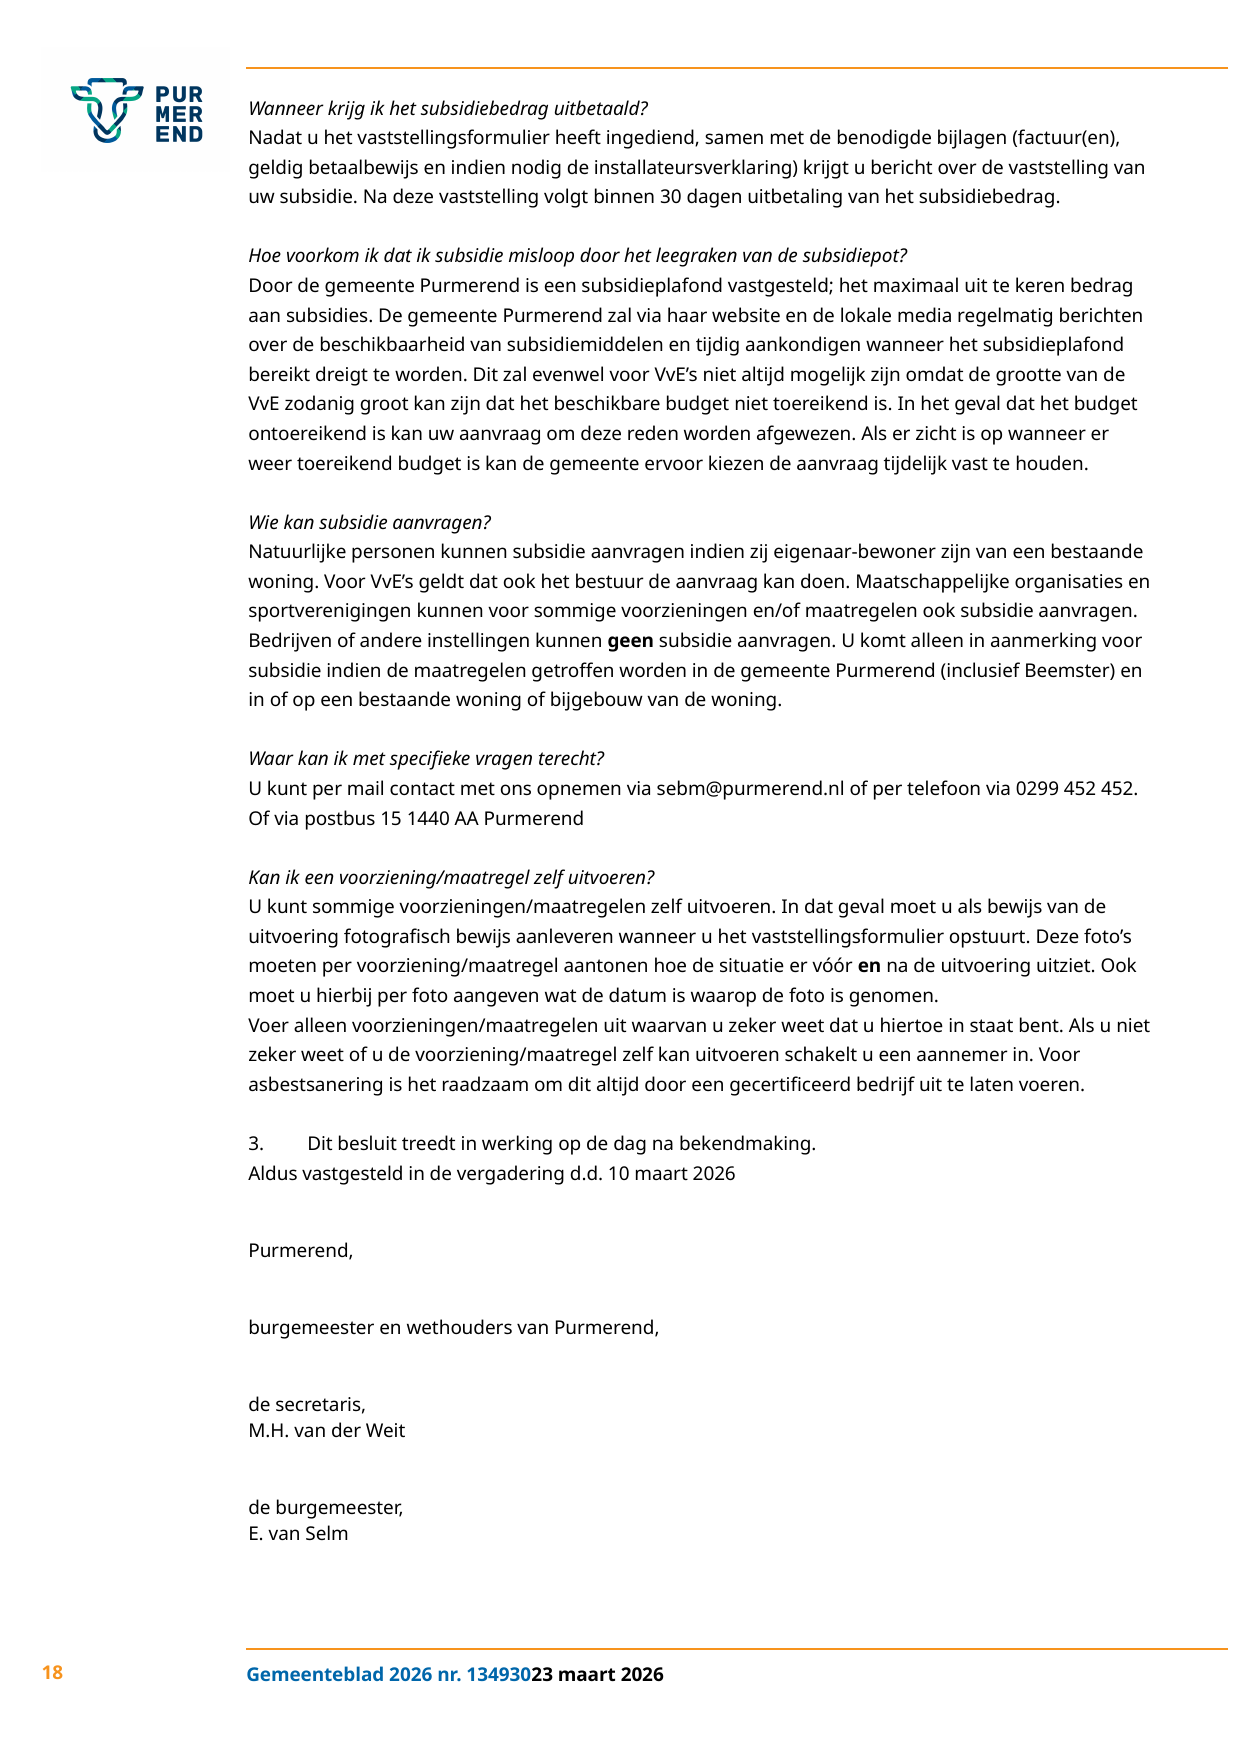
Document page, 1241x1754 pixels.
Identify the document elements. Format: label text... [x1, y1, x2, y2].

text Voer alleen voorzieningen/maatregelen uit waarvan u zeker weet dat u hiertoe in staat bent. Als u niet zeker weet of u de voorziening/maatregel zelf kan uitvoeren schakelt u een aannemer in. Voor asbestsanering is het raadzaam om dit altijd door een gecertificeerd bedrijf uit te laten voeren. [248, 1012, 1152, 1097]
text Aldus vastgesteld in de vergadering d.d. 10 maart 2026 [248, 1160, 1152, 1186]
text Door de gemeente Purmerend is een subsidieplafond vastgesteld; het maximaal uit te keren bedrag aan subsidies. De gemeente Purmerend zal via haar website en de lokale media regelmatig berichten over de beschikbaarheid van subsidiemiddelen en tijdig aankondigen wanneer het subsidieplafond bereikt dreigt te worden. Dit zal evenwel voor VvE’s niet altijd mogelijk zijn omdat de grootte van de VvE zodanig groot kan zijn dat het beschikbare budget niet toereikend is. In het geval dat het budget ontoereikend is kan uw aanvraag om deze reden worden afgewezen. Als er zicht is op wanneer er weer toereikend budget is kan de gemeente ervoor kiezen de aanvraag tijdelijk vast te houden. [248, 272, 1152, 476]
text burgemeester en wethouders van Purmerend, [248, 1314, 1152, 1340]
text Waar kan ik met specifieke vragen terecht? [248, 746, 1152, 771]
text U kunt sommige voorzieningen/maatregelen zelf uitvoeren. In dat geval moet u als bewijs van de uitvoering fotografisch bewijs aanleveren wanneer u het vaststellingsformulier opstuurt. Deze foto’s moeten per voorziening/maatregel aantonen hoe de situatie er vóór en na de uitvoering uitziet. Ook moet u hierbij per foto aangeven wat de datum is waarop de foto is genomen. [248, 893, 1152, 1008]
text Hoe voorkom ik dat ik subsidie misloop door het leegraken van de subsidiepot? [248, 243, 1152, 268]
text Purmerend, [248, 1237, 1152, 1263]
text Nadat u het vaststellingsformulier heeft ingediend, samen met de benodigde bijlagen (factuur(en), geldig betaalbewijs en indien nodig de installateursverklaring) krijgt u bericht over de vaststelling van uw subsidie. Na deze vaststelling volgt binnen 30 dagen uitbetaling van het subsidiebedrag. [248, 124, 1152, 209]
text E. van Selm [248, 1520, 1152, 1546]
text M.H. van der Weit [248, 1417, 1152, 1443]
text de secretaris, [248, 1391, 1152, 1417]
picture [41, 47, 231, 172]
list Dit besluit treedt in werking op de dag na bekendmaking. [248, 1130, 1152, 1156]
text U kunt per mail contact met ons opnemen via sebm@purmerend.nl of per telefoon via 0299 452 452. Of via postbus 15 1440 AA Purmerend [248, 775, 1152, 831]
text Kan ik een voorziening/maatregel zelf uitvoeren? [248, 864, 1152, 890]
text de burgemeester, [248, 1494, 1152, 1520]
text Wie kan subsidie aanvragen? [248, 509, 1152, 535]
text Natuurlijke personen kunnen subsidie aanvragen indien zij eigenaar-bewoner zijn van een bestaande woning. Voor VvE’s geldt dat ook het bestuur de aanvraag kan doen. Maatschappelijke organisaties en sportverenigingen kunnen voor sommige voorzieningen en/of maatregelen ook subsidie aanvragen. Bedrijven of andere instellingen kunnen geen subsidie aanvragen. U komt alleen in aanmerking voor subsidie indien de maatregelen getroffen worden in de gemeente Purmerend (inclusief Beemster) en in of op een bestaande woning of bijgebouw van de woning. [248, 538, 1152, 712]
text Wanneer krijg ik het subsidiebedrag uitbetaald? [248, 95, 1152, 121]
